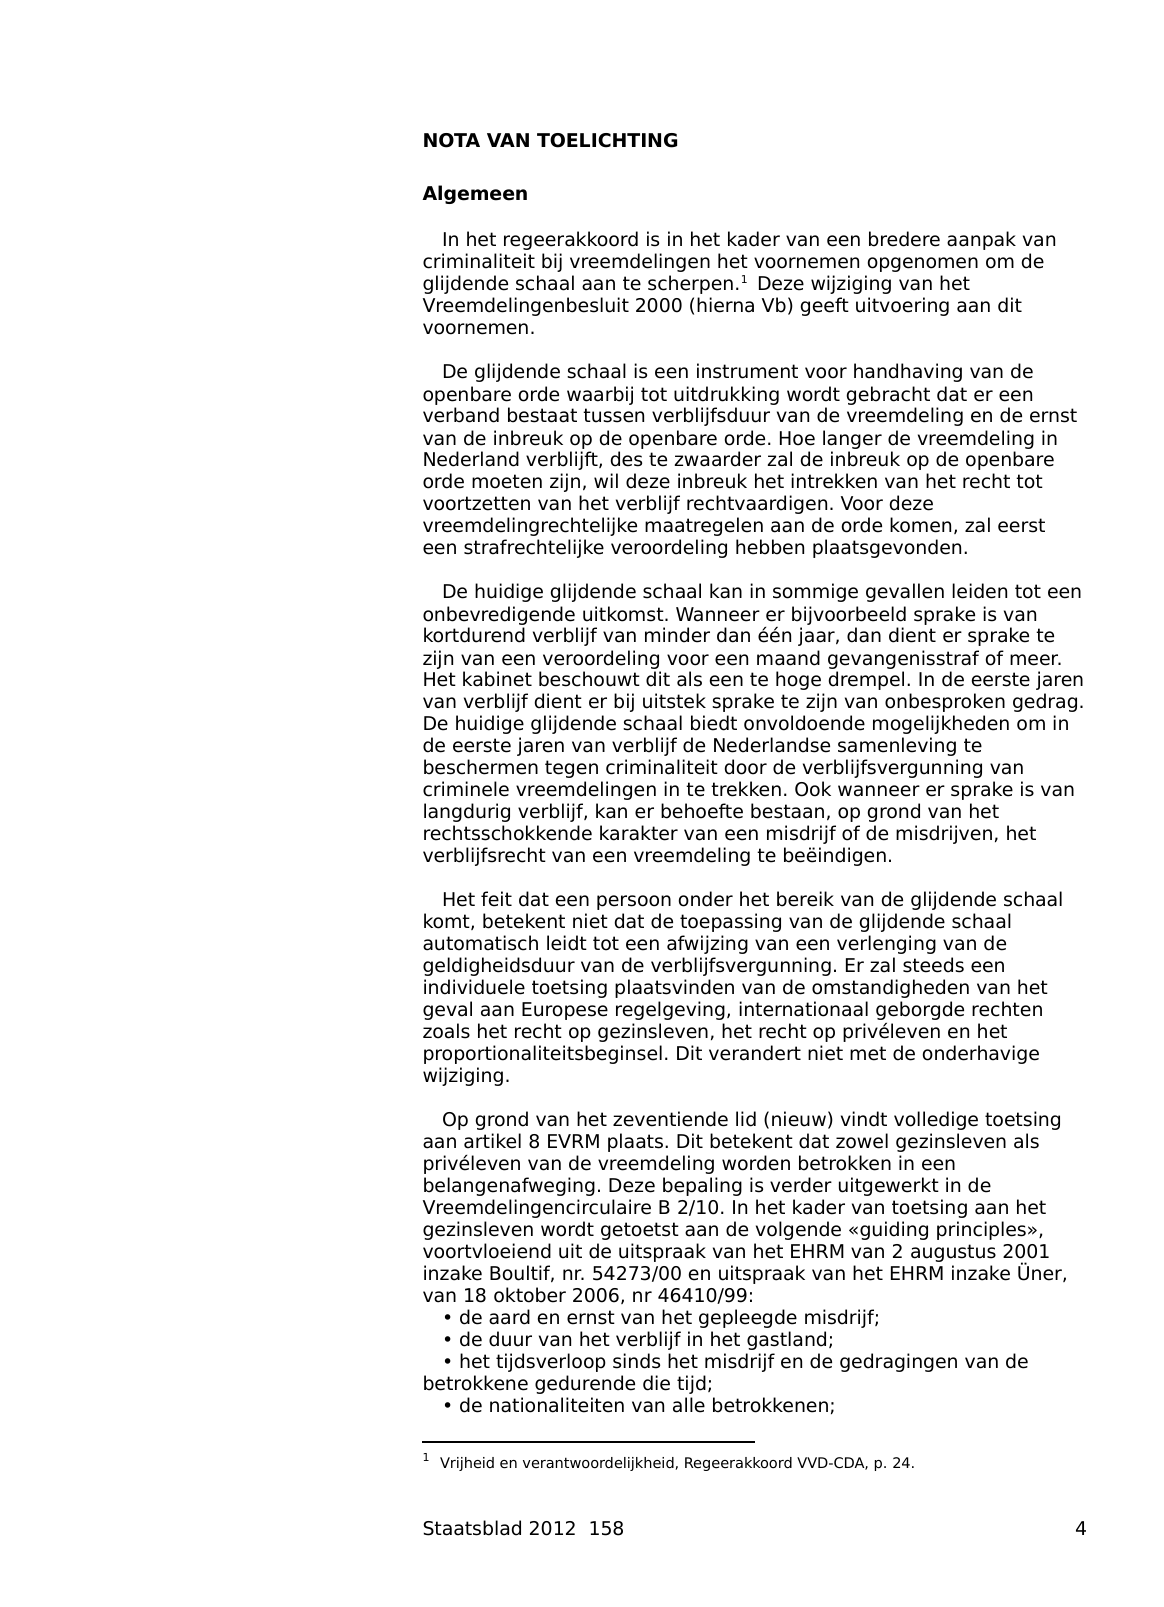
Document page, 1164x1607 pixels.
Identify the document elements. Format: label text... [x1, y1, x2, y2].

text In het regeerakkoord is in het kader van een bredere aanpak van criminaliteit bij vreemdelingen het voornemen opgenomen om de glijdende schaal aan te scherpen. Deze wijziging van het Vreemdelingenbesluit 2000 (hierna Vb) geeft uitvoering aan dit voornemen. [422, 229, 1087, 339]
subtitle Algemeen [422, 182, 1087, 204]
text • de nationaliteiten van alle betrokkenen; [422, 1395, 1087, 1417]
subtitle NOTA VAN TOELICHTING [422, 130, 1087, 152]
text • de aard en ernst van het gepleegde misdrijf; [422, 1307, 1087, 1329]
text Op grond van het zeventiende lid (nieuw) vindt volledige toetsing aan artikel 8 EVRM plaats. Dit betekent dat zowel gezinsleven als privéleven van de vreemdeling worden betrokken in een belangenafweging. Deze bepaling is verder uitgewerkt in de Vreemdelingencirculaire B 2/10. In het kader van toetsing aan het gezinsleven wordt getoetst aan de volgende «guiding principles», voortvloeiend uit de uitspraak van het EHRM van 2 augustus 2001 inzake Boultif, nr. 54273/00 en uitspraak van het EHRM inzake Üner, van 18 oktober 2006, nr 46410/99: [422, 1109, 1087, 1307]
text Het feit dat een persoon onder het bereik van de glijdende schaal komt, betekent niet dat de toepassing van de glijdende schaal automatisch leidt tot een afwijzing van een verlenging van de geldigheidsduur van de verblijfsvergunning. Er zal steeds een individuele toetsing plaatsvinden van de omstandigheden van het geval aan Europese regelgeving, internationaal geborgde rechten zoals het recht op gezinsleven, het recht op privéleven en het proportionaliteitsbeginsel. Dit verandert niet met de onderhavige wijziging. [422, 889, 1087, 1087]
text • de duur van het verblijf in het gastland; [422, 1329, 1087, 1351]
text De glijdende schaal is een instrument voor handhaving van de openbare orde waarbij tot uitdrukking wordt gebracht dat er een verband bestaat tussen verblijfsduur van de vreemdeling en de ernst van de inbreuk op de openbare orde. Hoe langer de vreemdeling in Nederland verblijft, des te zwaarder zal de inbreuk op de openbare orde moeten zijn, wil deze inbreuk het intrekken van het recht tot voortzetten van het verblijf rechtvaardigen. Voor deze vreemdelingrechtelijke maatregelen aan de orde komen, zal eerst een strafrechtelijke veroordeling hebben plaatsgevonden. [422, 361, 1087, 559]
text Vrijheid en verantwoordelijkheid, Regeerakkoord VVD-CDA, p. 24. [422, 1451, 1087, 1473]
text De huidige glijdende schaal kan in sommige gevallen leiden tot een onbevredigende uitkomst. Wanneer er bijvoorbeeld sprake is van kortdurend verblijf van minder dan één jaar, dan dient er sprake te zijn van een veroordeling voor een maand gevangenisstraf of meer. Het kabinet beschouwt dit als een te hoge drempel. In de eerste jaren van verblijf dient er bij uitstek sprake te zijn van onbesproken gedrag. De huidige glijdende schaal biedt onvoldoende mogelijkheden om in de eerste jaren van verblijf de Nederlandse samenleving te beschermen tegen criminaliteit door de verblijfsvergunning van criminele vreemdelingen in te trekken. Ook wanneer er sprake is van langdurig verblijf, kan er behoefte bestaan, op grond van het rechtsschokkende karakter van een misdrijf of de misdrijven, het verblijfsrecht van een vreemdeling te beëindigen. [422, 581, 1087, 867]
text • het tijdsverloop sinds het misdrijf en de gedragingen van de betrokkene gedurende die tijd; [422, 1351, 1087, 1395]
